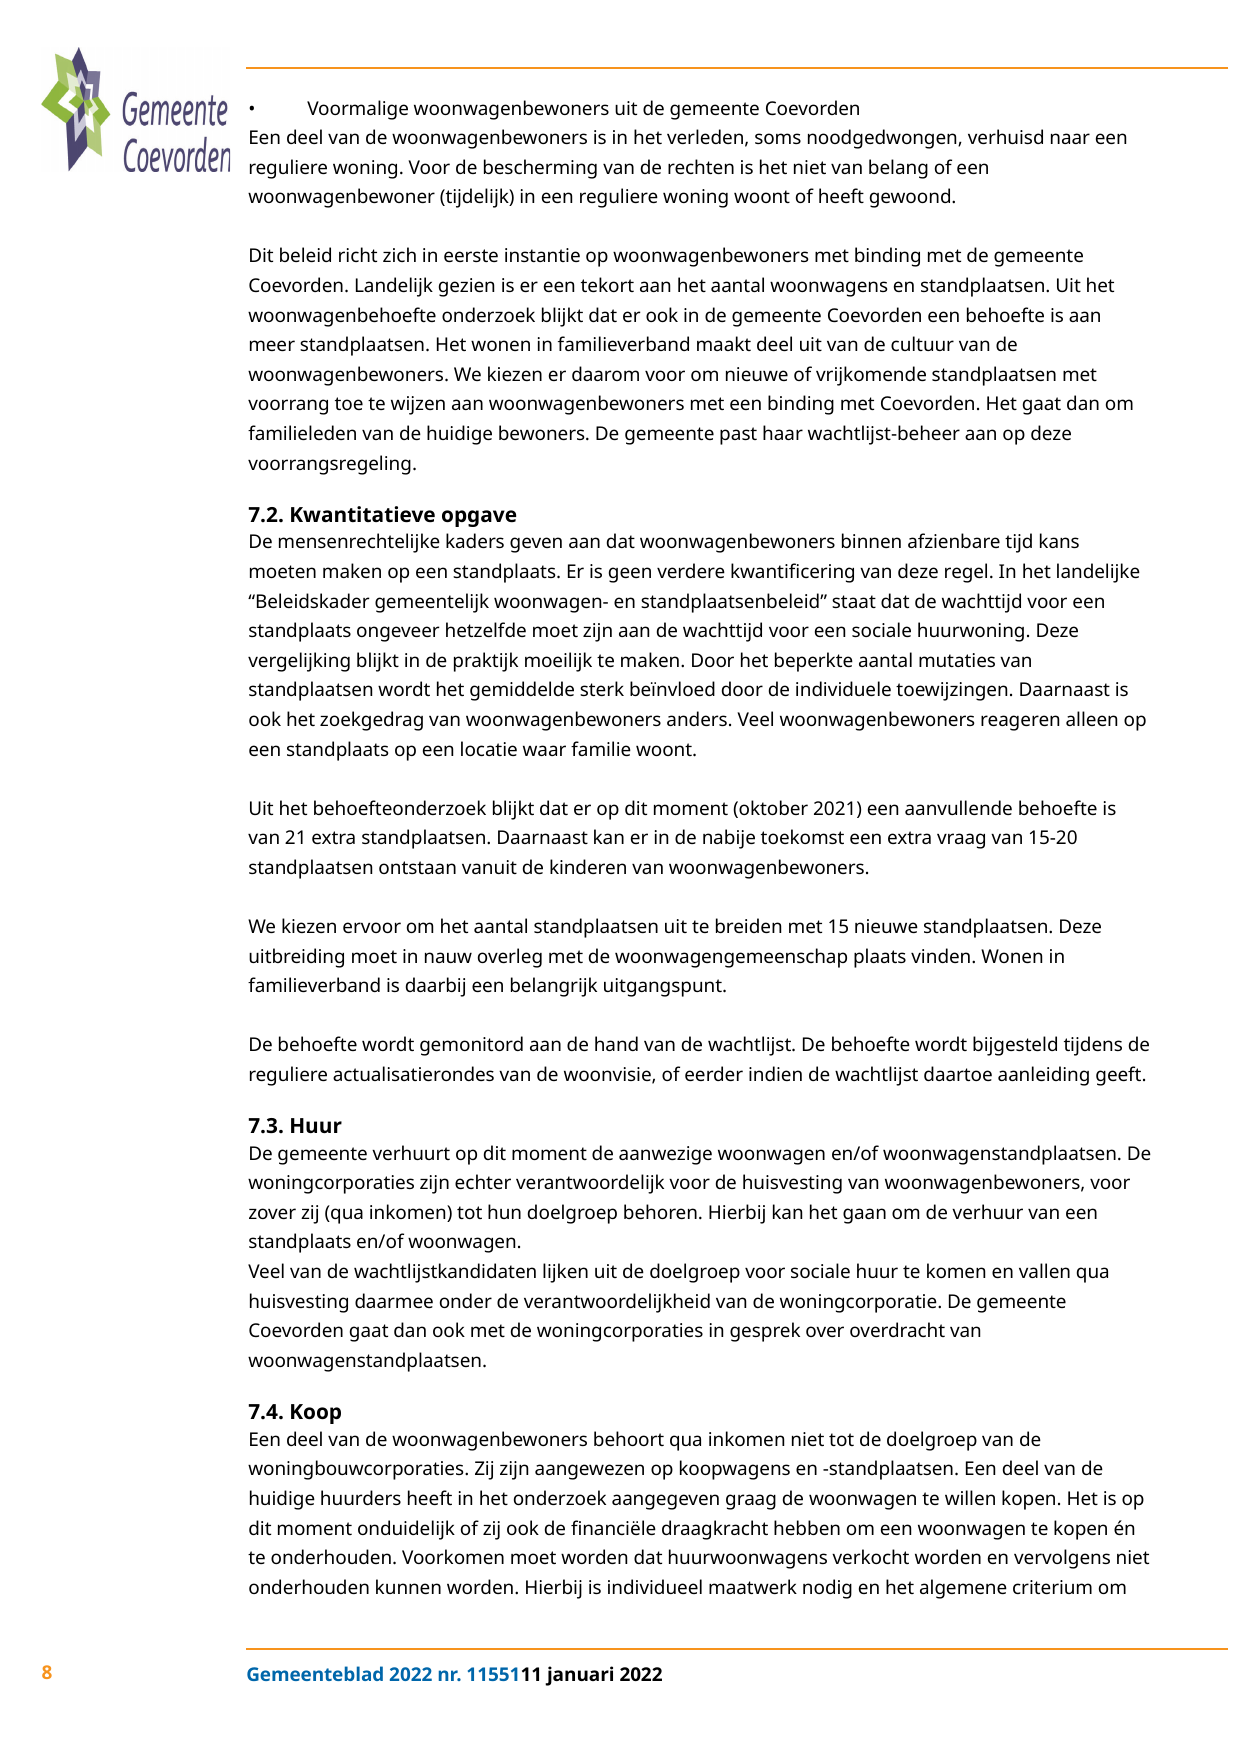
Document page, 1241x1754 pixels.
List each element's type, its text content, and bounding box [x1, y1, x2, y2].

text Een deel van de woonwagenbewoners behoort qua inkomen niet tot de doelgroep van de woningbouwcorporaties. Zij zijn aangewezen op koopwagens en -standplaatsen. Een deel van de huidige huurders heeft in het onderzoek aangegeven graag de woonwagen te willen kopen. Het is op dit moment onduidelijk of zij ook de financiële draagkracht hebben om een woonwagen te kopen én te onderhouden. Voorkomen moet worden dat huurwoonwagens verkocht worden en vervolgens niet onderhouden kunnen worden. Hierbij is individueel maatwerk nodig en het algemene criterium om [248, 1426, 1152, 1599]
text De mensenrechtelijke kaders geven aan dat woonwagenbewoners binnen afzienbare tijd kans moeten maken op een standplaats. Er is geen verdere kwantificering van deze regel. In het landelijke “Beleidskader gemeentelijk woonwagen- en standplaatsenbeleid” staat dat de wachttijd voor een standplaats ongeveer hetzelfde moet zijn aan de wachttijd voor een sociale huurwoning. Deze vergelijking blijkt in de praktijk moeilijk te maken. Door het beperkte aantal mutaties van standplaatsen wordt het gemiddelde sterk beïnvloed door de individuele toewijzingen. Daarnaast is ook het zoekgedrag van woonwagenbewoners anders. Veel woonwagenbewoners reageren alleen op een standplaats op een locatie waar familie woont. [248, 529, 1152, 761]
text De gemeente verhuurt op dit moment de aanwezige woonwagen en/of woonwagenstandplaatsen. De woningcorporaties zijn echter verantwoordelijk voor de huisvesting van woonwagenbewoners, voor zover zij (qua inkomen) tot hun doelgroep behoren. Hierbij kan het gaan om de verhuur van een standplaats en/of woonwagen. [248, 1140, 1152, 1254]
text 7.4. Koop [248, 1397, 1152, 1426]
picture [41, 47, 231, 172]
text 7.3. Huur [248, 1112, 1152, 1140]
text 7.2. Kwantitatieve opgave [248, 500, 1152, 529]
text Uit het behoefteonderzoek blijkt dat er op dit moment (oktober 2021) een aanvullende behoefte is van 21 extra standplaatsen. Daarnaast kan er in de nabije toekomst een extra vraag van 15-20 standplaatsen ontstaan vanuit de kinderen van woonwagenbewoners. [248, 795, 1152, 880]
text Veel van de wachtlijstkandidaten lijken uit de doelgroep voor sociale huur te komen en vallen qua huisvesting daarmee onder de verantwoordelijkheid van de woningcorporatie. De gemeente Coevorden gaat dan ook met de woningcorporaties in gesprek over overdracht van woonwagenstandplaatsen. [248, 1258, 1152, 1373]
text Een deel van de woonwagenbewoners is in het verleden, soms noodgedwongen, verhuisd naar een reguliere woning. Voor de bescherming van de rechten is het niet van belang of een woonwagenbewoner (tijdelijk) in een reguliere woning woont of heeft gewoond. [248, 124, 1152, 209]
list Voormalige woonwagenbewoners uit de gemeente Coevorden [248, 95, 1152, 121]
text We kiezen ervoor om het aantal standplaatsen uit te breiden met 15 nieuwe standplaatsen. Deze uitbreiding moet in nauw overleg met de woonwagengemeenschap plaats vinden. Wonen in familieverband is daarbij een belangrijk uitgangspunt. [248, 913, 1152, 998]
text De behoefte wordt gemonitord aan de hand van de wachtlijst. De behoefte wordt bijgesteld tijdens de reguliere actualisatierondes van de woonvisie, of eerder indien de wachtlijst daartoe aanleiding geeft. [248, 1032, 1152, 1087]
text Dit beleid richt zich in eerste instantie op woonwagenbewoners met binding met de gemeente Coevorden. Landelijk gezien is er een tekort aan het aantal woonwagens en standplaatsen. Uit het woonwagenbehoefte onderzoek blijkt dat er ook in de gemeente Coevorden een behoefte is aan meer standplaatsen. Het wonen in familieverband maakt deel uit van de cultuur van de woonwagenbewoners. We kiezen er daarom voor om nieuwe of vrijkomende standplaatsen met voorrang toe te wijzen aan woonwagenbewoners met een binding met Coevorden. Het gaat dan om familieleden van de huidige bewoners. De gemeente past haar wachtlijst-beheer aan op deze voorrangsregeling. [248, 243, 1152, 476]
